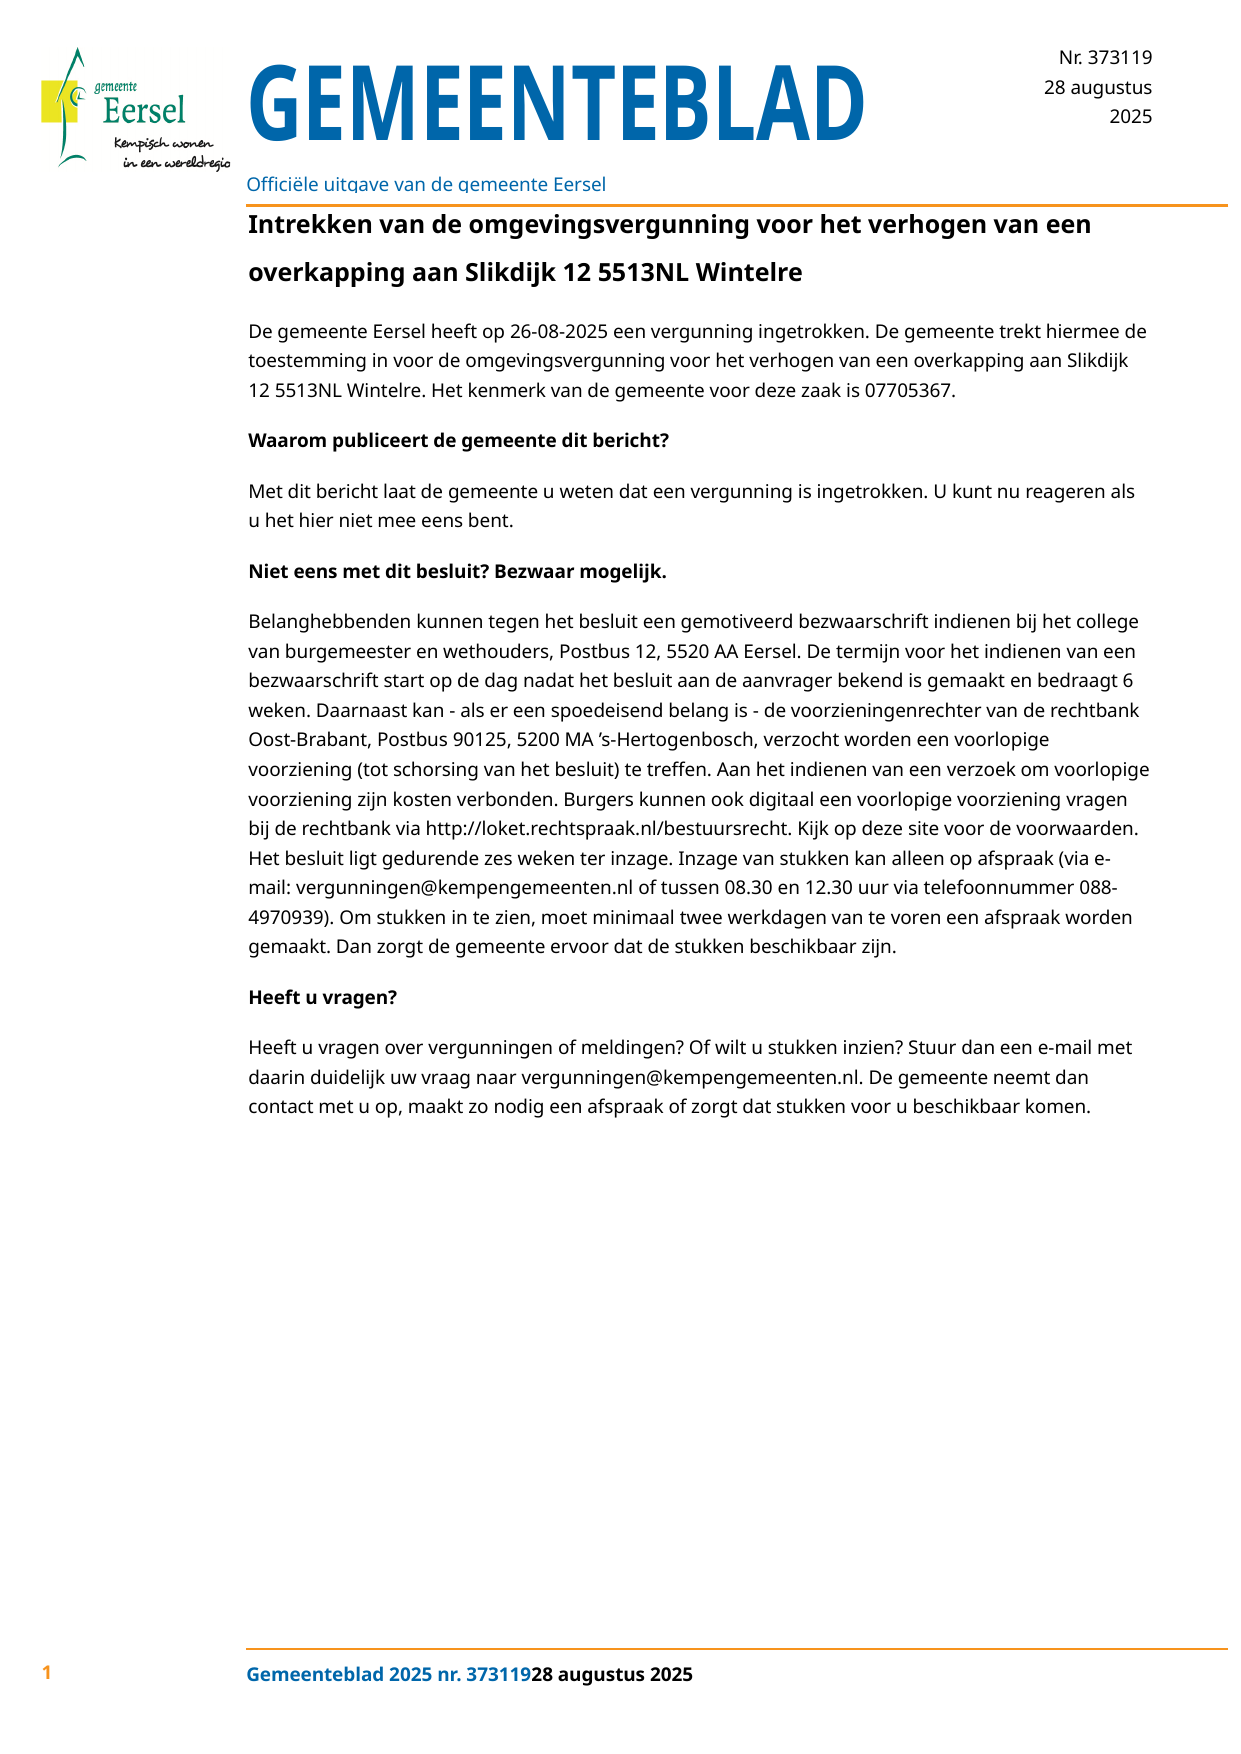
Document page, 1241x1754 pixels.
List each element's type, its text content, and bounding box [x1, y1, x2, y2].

picture [41, 47, 231, 172]
text Heeft u vragen over vergunningen of meldingen? Of wilt u stukken inzien? Stuur dan een e-mail met daarin duidelijk uw vraag naar vergunningen@kempengemeenten.nl. De gemeente neemt dan contact met u op, maakt zo nodig een afspraak of zorgt dat stukken voor u beschikbaar komen. [248, 1034, 1152, 1119]
text De gemeente Eersel heeft op 26-08-2025 een vergunning ingetrokken. De gemeente trekt hiermee de toestemming in voor de omgevingsvergunning voor het verhogen van een overkapping aan Slikdijk 12 5513NL Wintelre. Het kenmerk van de gemeente voor deze zaak is 07705367. [248, 318, 1152, 403]
text Waarom publiceert de gemeente dit bericht? [248, 427, 1152, 453]
text Niet eens met dit besluit? Bezwaar mogelijk. [248, 558, 1152, 584]
text Intrekken van de omgevingsvergunning voor het verhogen van een overkapping aan Slikdijk 12 5513NL Wintelre [248, 207, 1152, 288]
text Met dit bericht laat de gemeente u weten dat een vergunning is ingetrokken. U kunt nu reageren als u het hier niet mee eens bent. [248, 478, 1152, 533]
text Heeft u vragen? [248, 984, 1152, 1010]
text Belanghebbenden kunnen tegen het besluit een gemotiveerd bezwaarschrift indienen bij het college van burgemeester en wethouders, Postbus 12, 5520 AA Eersel. De termijn voor het indienen van een bezwaarschrift start op de dag nadat het besluit aan de aanvrager bekend is gemaakt en bedraagt 6 weken. Daarnaast kan - als er een spoedeisend belang is - de voorzieningenrechter van de rechtbank Oost-Brabant, Postbus 90125, 5200 MA ’s-Hertogenbosch, verzocht worden een voorlopige voorziening (tot schorsing van het besluit) te treffen. Aan het indienen van een verzoek om voorlopige voorziening zijn kosten verbonden. Burgers kunnen ook digitaal een voorlopige voorziening vragen bij de rechtbank via http://loket.rechtspraak.nl/bestuursrecht. Kijk op deze site voor de voorwaarden. Het besluit ligt gedurende zes weken ter inzage. Inzage van stukken kan alleen op afspraak (via e-mail: vergunningen@kempengemeenten.nl of tussen 08.30 en 12.30 uur via telefoonnummer 088-4970939). Om stukken in te zien, moet minimaal twee werkdagen van te voren een afspraak worden gemaakt. Dan zorgt de gemeente ervoor dat de stukken beschikbaar zijn. [248, 608, 1152, 959]
